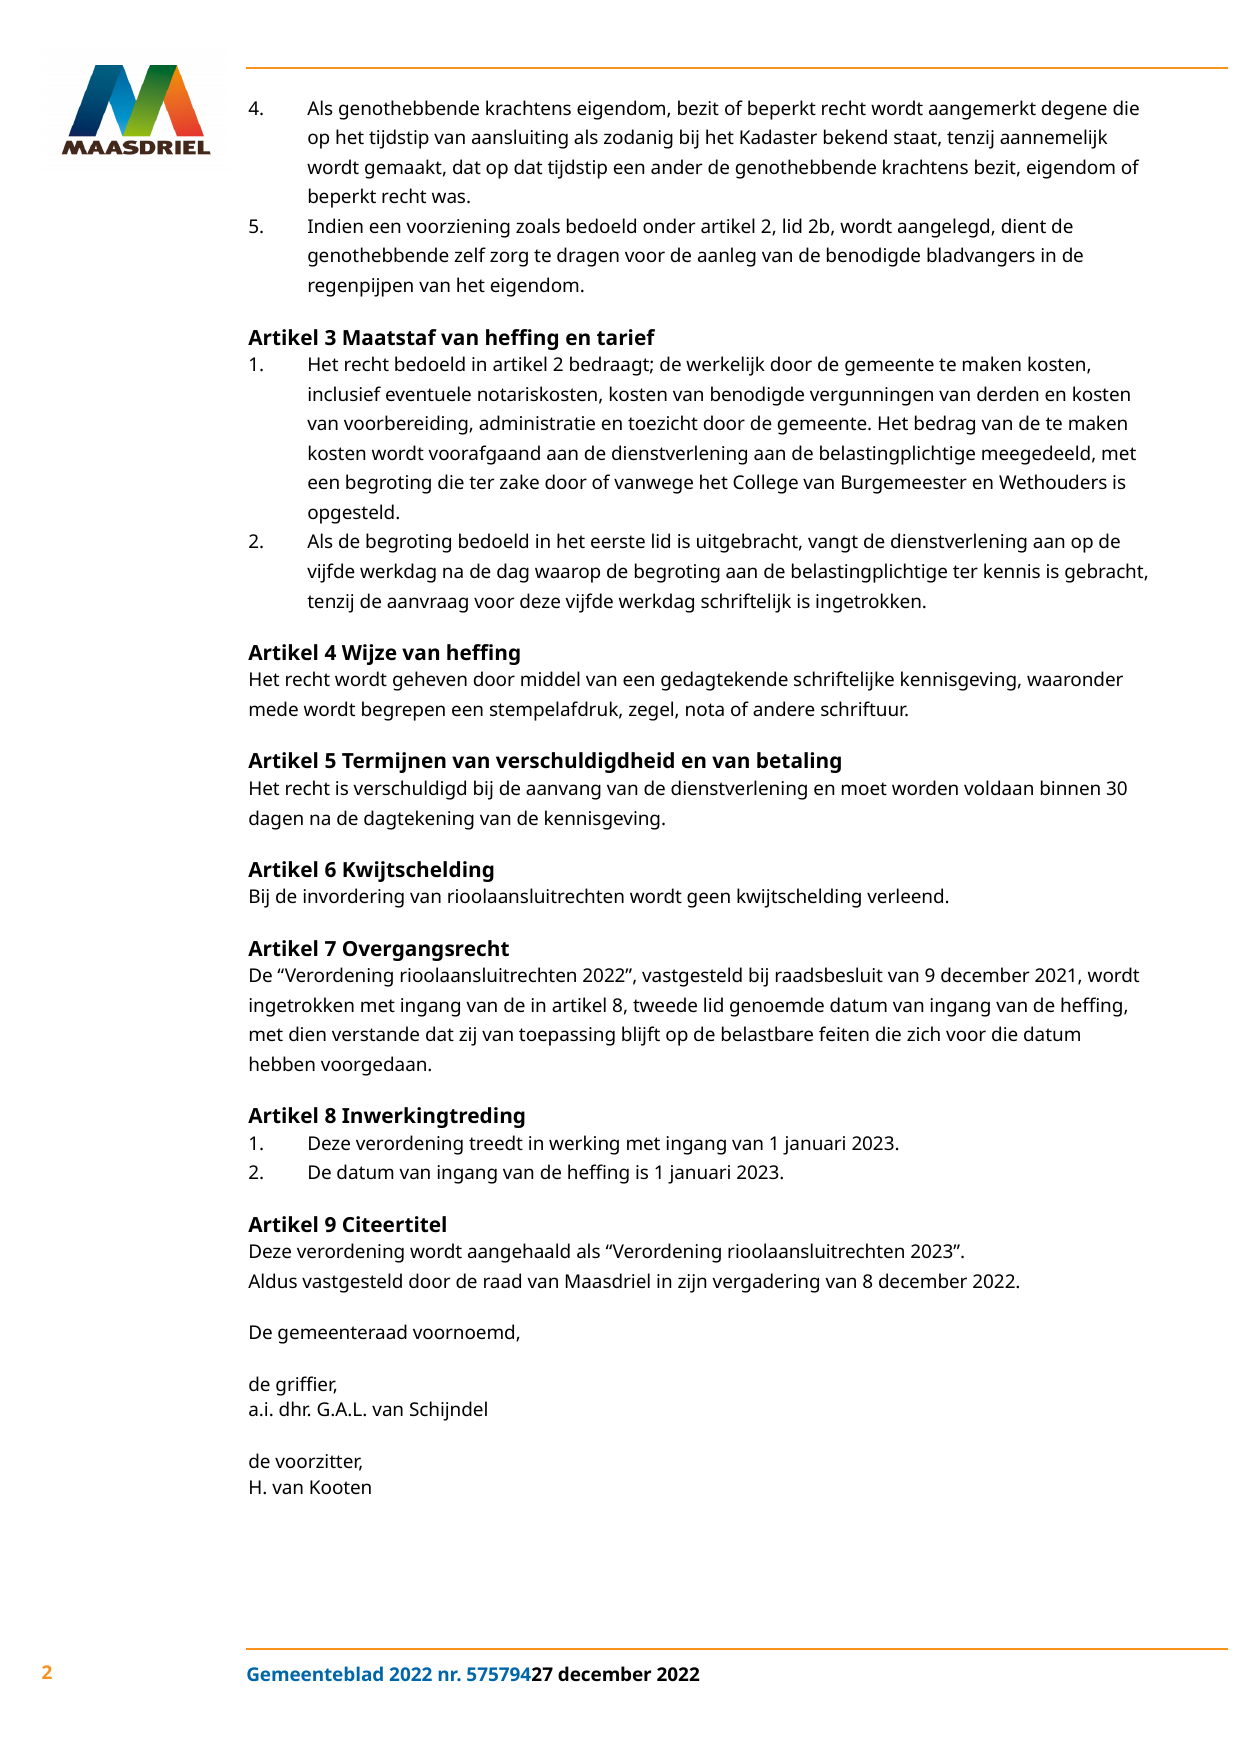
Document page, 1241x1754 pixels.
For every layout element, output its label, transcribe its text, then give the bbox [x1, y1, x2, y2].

text Het recht wordt geheven door middel van een gedagtekende schriftelijke kennisgeving, waaronder mede wordt begrepen een stempelafdruk, zegel, nota of andere schriftuur. [248, 667, 1152, 722]
text De gemeenteraad voornoemd, [248, 1319, 1152, 1345]
text Het recht is verschuldigd bij de aanvang van de dienstverlening en moet worden voldaan binnen 30 dagen na de dagtekening van de kennisgeving. [248, 775, 1152, 830]
list Deze verordening treedt in werking met ingang van 1 januari 2023. [248, 1130, 1152, 1156]
list Als genothebbende krachtens eigendom, bezit of beperkt recht wordt aangemerkt degene die op het tijdstip van aansluiting als zodanig bij het Kadaster bekend staat, tenzij aannemelijk wordt gemaakt, dat op dat tijdstip een ander de genothebbende krachtens bezit, eigendom of beperkt recht was. [248, 95, 1152, 209]
text de voorzitter, [248, 1448, 1152, 1474]
text Artikel 5 Termijnen van verschuldigdheid en van betaling [248, 747, 1152, 775]
list Het recht bedoeld in artikel 2 bedraagt; de werkelijk door de gemeente te maken kosten, inclusief eventuele notariskosten, kosten van benodigde vergunningen van derden en kosten van voorbereiding, administratie en toezicht door de gemeente. Het bedrag van de te maken kosten wordt voorafgaand aan de dienstverlening aan de belastingplichtige meegedeeld, met een begroting die ter zake door of vanwege het College van Burgemeester en Wethouders is opgesteld. [248, 351, 1152, 525]
text Bij de invordering van rioolaansluitrechten wordt geen kwijtschelding verleend. [248, 883, 1152, 909]
list Indien een voorziening zoals bedoeld onder artikel 2, lid 2b, wordt aangelegd, dient de genothebbende zelf zorg te dragen voor de aanleg van de benodigde bladvangers in de regenpijpen van het eigendom. [248, 213, 1152, 298]
text Aldus vastgesteld door de raad van Maasdriel in zijn vergadering van 8 december 2022. [248, 1268, 1152, 1294]
text de griffier, [248, 1371, 1152, 1397]
text Artikel 4 Wijze van heffing [248, 638, 1152, 667]
picture [41, 47, 231, 172]
text Artikel 3 Maatstaf van heffing en tarief [248, 323, 1152, 351]
text De “Verordening rioolaansluitrechten 2022”, vastgesteld bij raadsbesluit van 9 december 2021, wordt ingetrokken met ingang van de in artikel 8, tweede lid genoemde datum van ingang van de heffing, met dien verstande dat zij van toepassing blijft op de belastbare feiten die zich voor die datum hebben voorgedaan. [248, 962, 1152, 1077]
text Artikel 9 Citeertitel [248, 1210, 1152, 1238]
text Deze verordening wordt aangehaald als “Verordening rioolaansluitrechten 2023”. [248, 1238, 1152, 1264]
text Artikel 7 Overgangsrecht [248, 934, 1152, 962]
text Artikel 8 Inwerkingtreding [248, 1102, 1152, 1130]
text H. van Kooten [248, 1474, 1152, 1499]
text a.i. dhr. G.A.L. van Schijndel [248, 1397, 1152, 1422]
text Artikel 6 Kwijtschelding [248, 855, 1152, 883]
list De datum van ingang van de heffing is 1 januari 2023. [248, 1159, 1152, 1185]
list Als de begroting bedoeld in het eerste lid is uitgebracht, vangt de dienstverlening aan op de vijfde werkdag na de dag waarop de begroting aan de belastingplichtige ter kennis is gebracht, tenzij de aanvraag voor deze vijfde werkdag schriftelijk is ingetrokken. [248, 529, 1152, 613]
